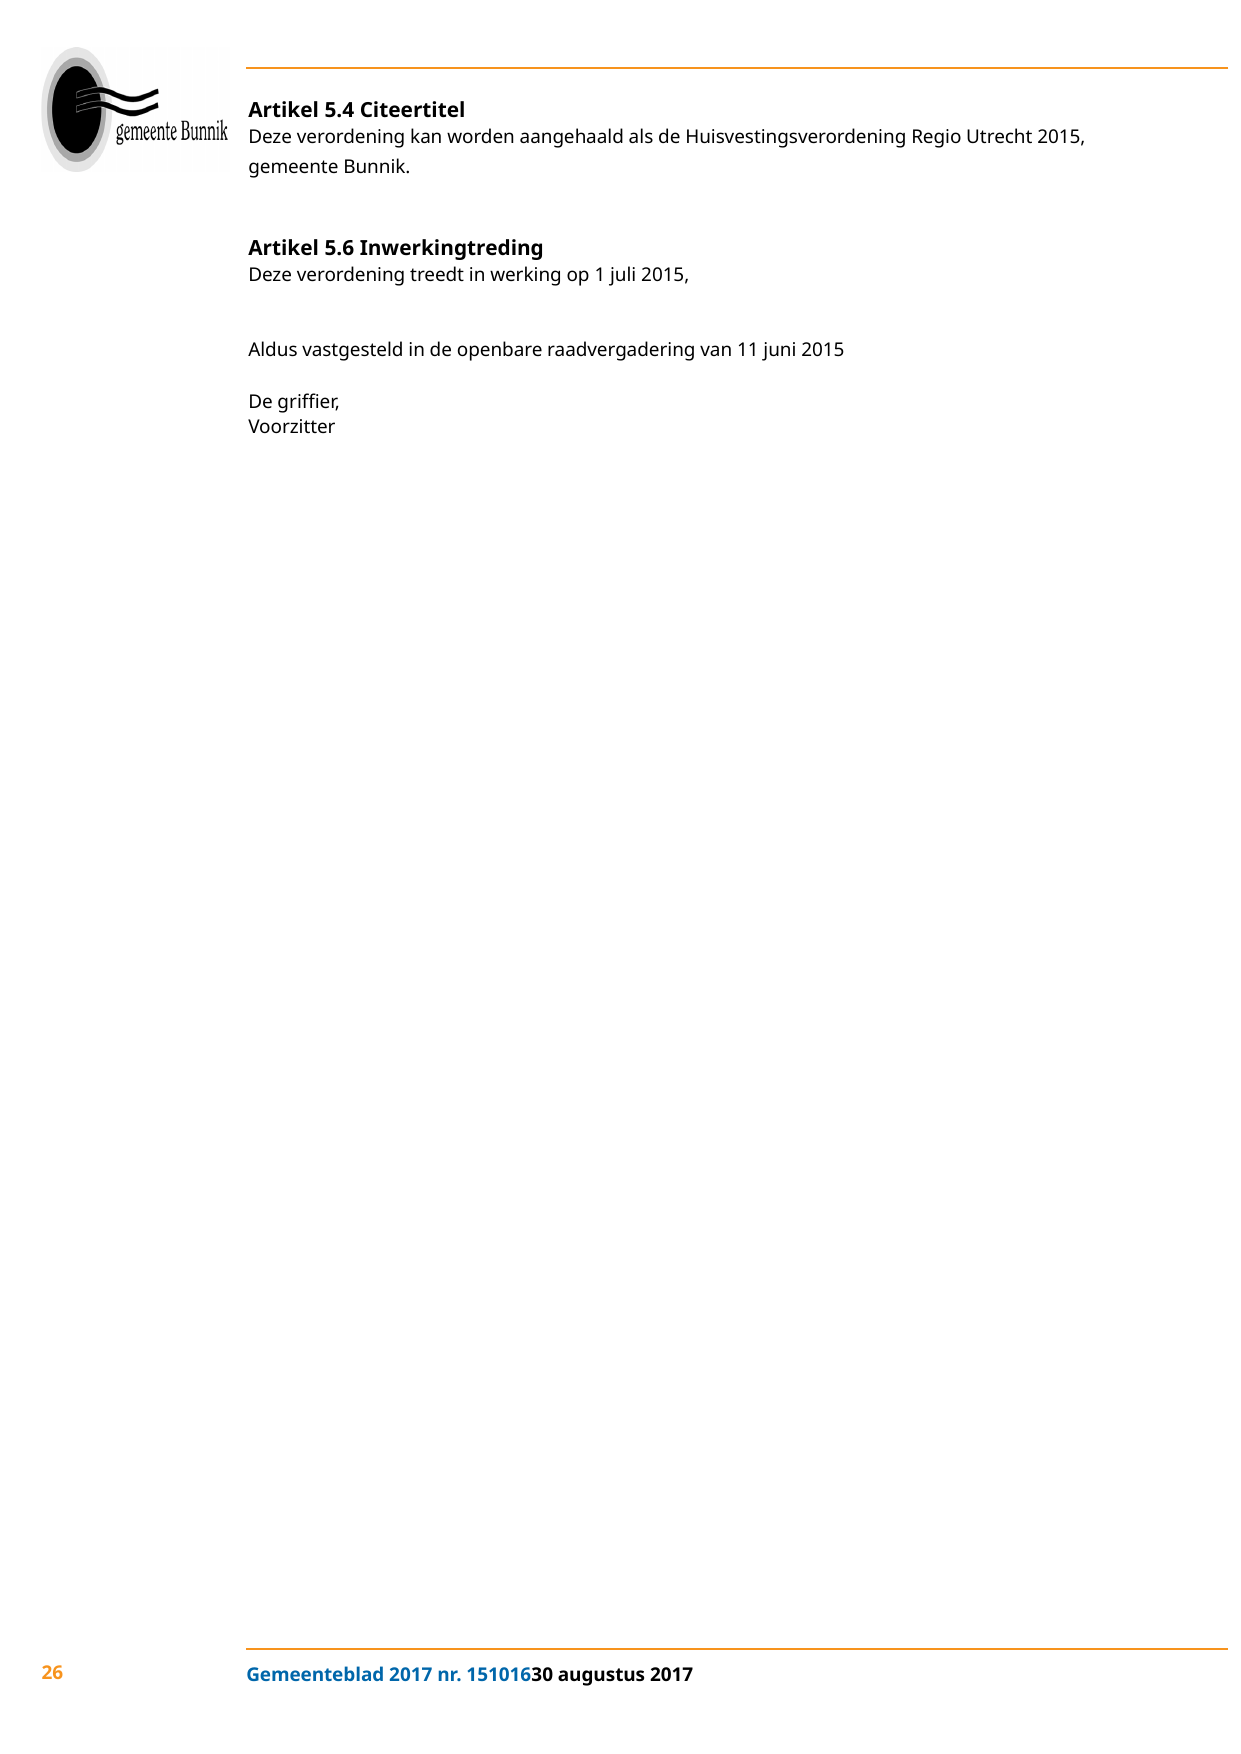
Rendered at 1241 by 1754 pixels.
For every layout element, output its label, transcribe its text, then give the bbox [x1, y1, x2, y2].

text De griffier, [248, 388, 1152, 414]
text Deze verordening treedt in werking op 1 juli 2015, [248, 261, 1152, 287]
picture [41, 47, 231, 172]
text Aldus vastgesteld in de openbare raadvergadering van 11 juni 2015 [248, 336, 1152, 362]
text Artikel 5.6 Inwerkingtreding [248, 233, 1152, 261]
text Artikel 5.4 Citeertitel [248, 95, 1152, 123]
text Deze verordening kan worden aangehaald als de Huisvestingsverordening Regio Utrecht 2015, gemeente Bunnik. [248, 123, 1152, 178]
text Voorzitter [248, 414, 1152, 439]
